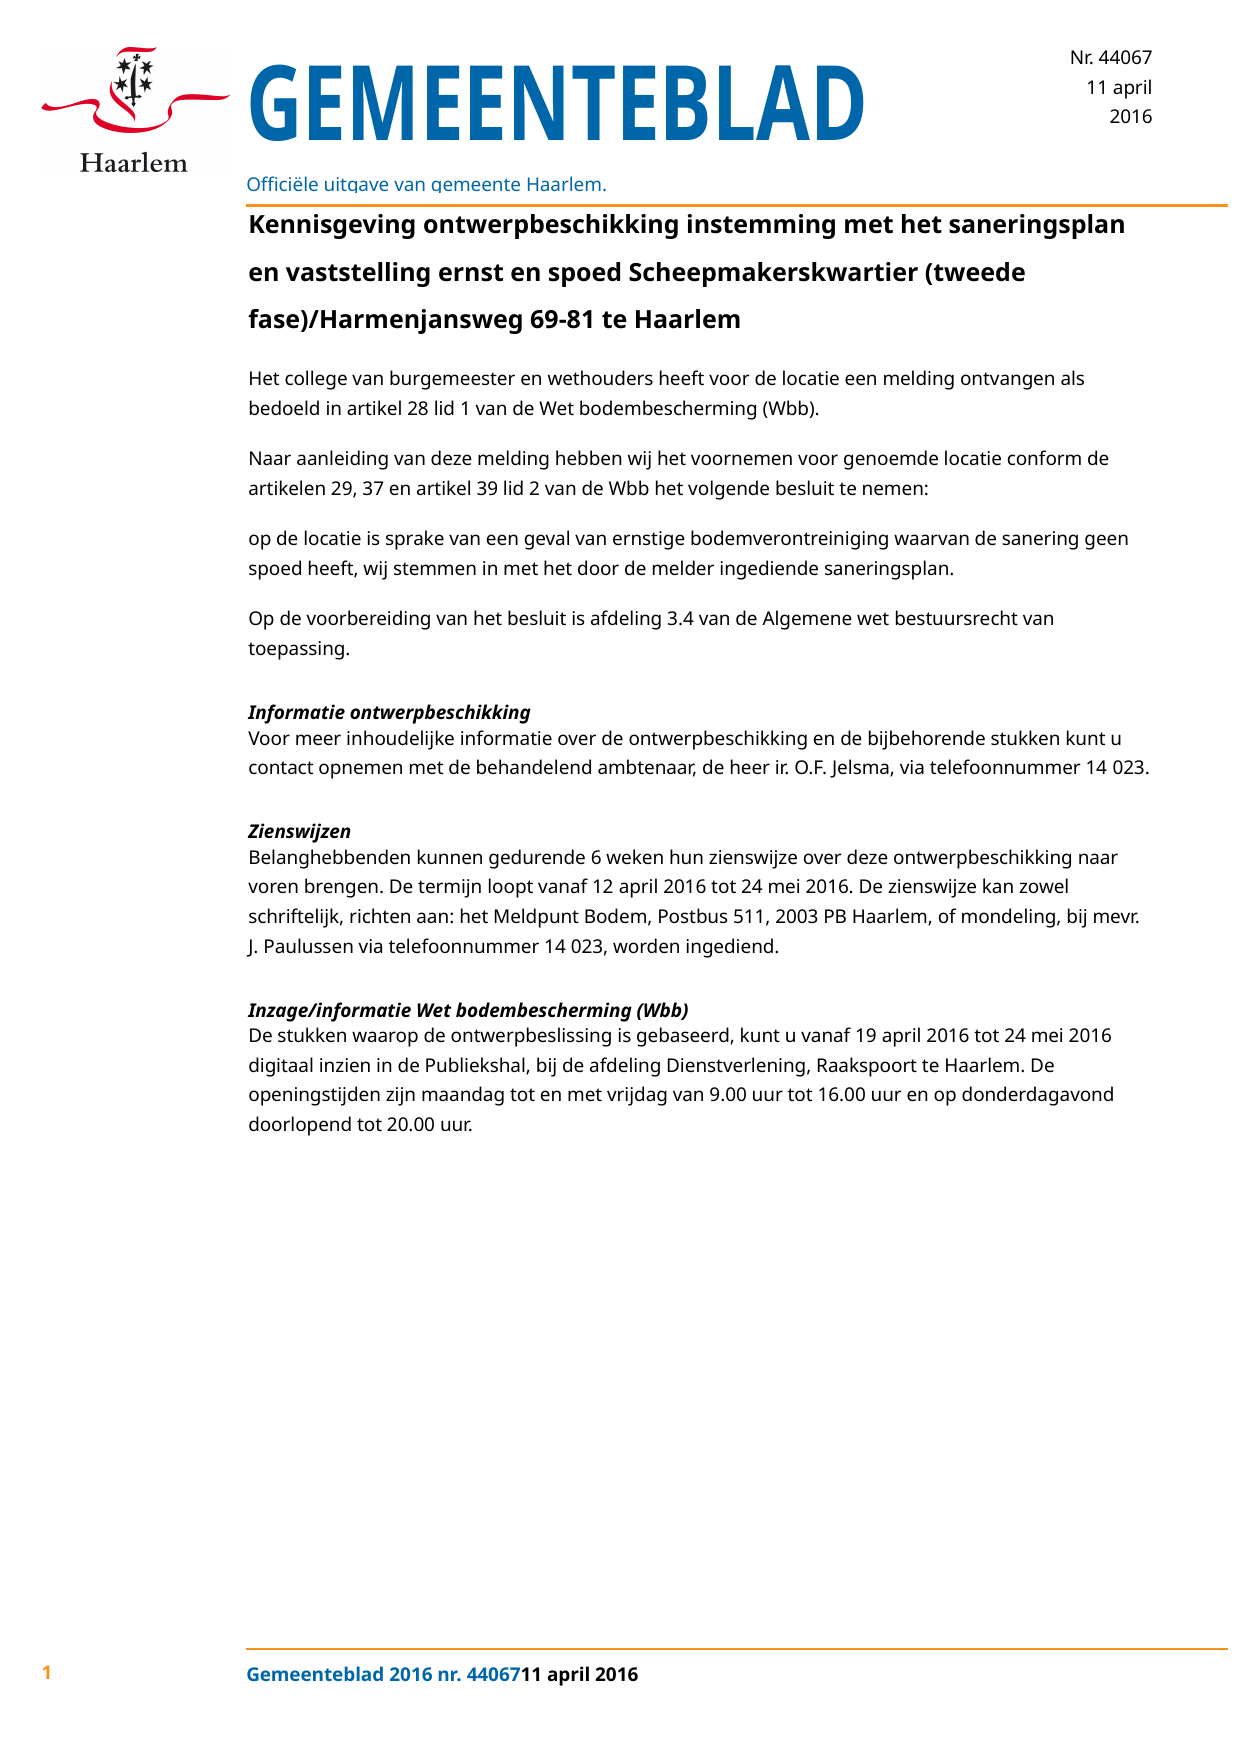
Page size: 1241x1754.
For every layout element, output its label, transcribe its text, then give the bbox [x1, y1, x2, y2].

text Naar aanleiding van deze melding hebben wij het voornemen voor genoemde locatie conform de artikelen 29, 37 en artikel 39 lid 2 van de Wbb het volgende besluit te nemen: [248, 446, 1152, 501]
text Zienswijzen [248, 818, 1152, 844]
text Kennisgeving ontwerpbeschikking instemming met het saneringsplan en vaststelling ernst en spoed Scheepmakerskwartier (tweede fase)/Harmenjansweg 69-81 te Haarlem [248, 207, 1152, 336]
text Belanghebbenden kunnen gedurende 6 weken hun zienswijze over deze ontwerpbeschikking naar voren brengen. De termijn loopt vanaf 12 april 2016 tot 24 mei 2016. De zienswijze kan zowel schriftelijk, richten aan: het Meldpunt Bodem, Postbus 511, 2003 PB Haarlem, of mondeling, bij mevr. J. Paulussen via telefoonnummer 14 023, worden ingediend. [248, 844, 1152, 958]
text Het college van burgemeester en wethouders heeft voor de locatie een melding ontvangen als bedoeld in artikel 28 lid 1 van de Wet bodembescherming (Wbb). [248, 366, 1152, 421]
picture [41, 47, 231, 172]
text op de locatie is sprake van een geval van ernstige bodemverontreiniging waarvan de sanering geen spoed heeft, wij stemmen in met het door de melder ingediende saneringsplan. [248, 526, 1152, 581]
text Inzage/informatie Wet bodembescherming (Wbb) [248, 997, 1152, 1022]
text Op de voorbereiding van het besluit is afdeling 3.4 van de Algemene wet bestuursrecht van toepassing. [248, 606, 1152, 661]
text Informatie ontwerpbeschikking [248, 699, 1152, 725]
text Voor meer inhoudelijke informatie over de ontwerpbeschikking en de bijbehorende stukken kunt u contact opnemen met de behandelend ambtenaar, de heer ir. O.F. Jelsma, via telefoonnummer 14 023. [248, 725, 1152, 780]
text De stukken waarop de ontwerpbeslissing is gebaseerd, kunt u vanaf 19 april 2016 tot 24 mei 2016 digitaal inzien in de Publiekshal, bij de afdeling Dienstverlening, Raakspoort te Haarlem. De openingstijden zijn maandag tot en met vrijdag van 9.00 uur tot 16.00 uur en op donderdagavond doorlopend tot 20.00 uur. [248, 1022, 1152, 1137]
